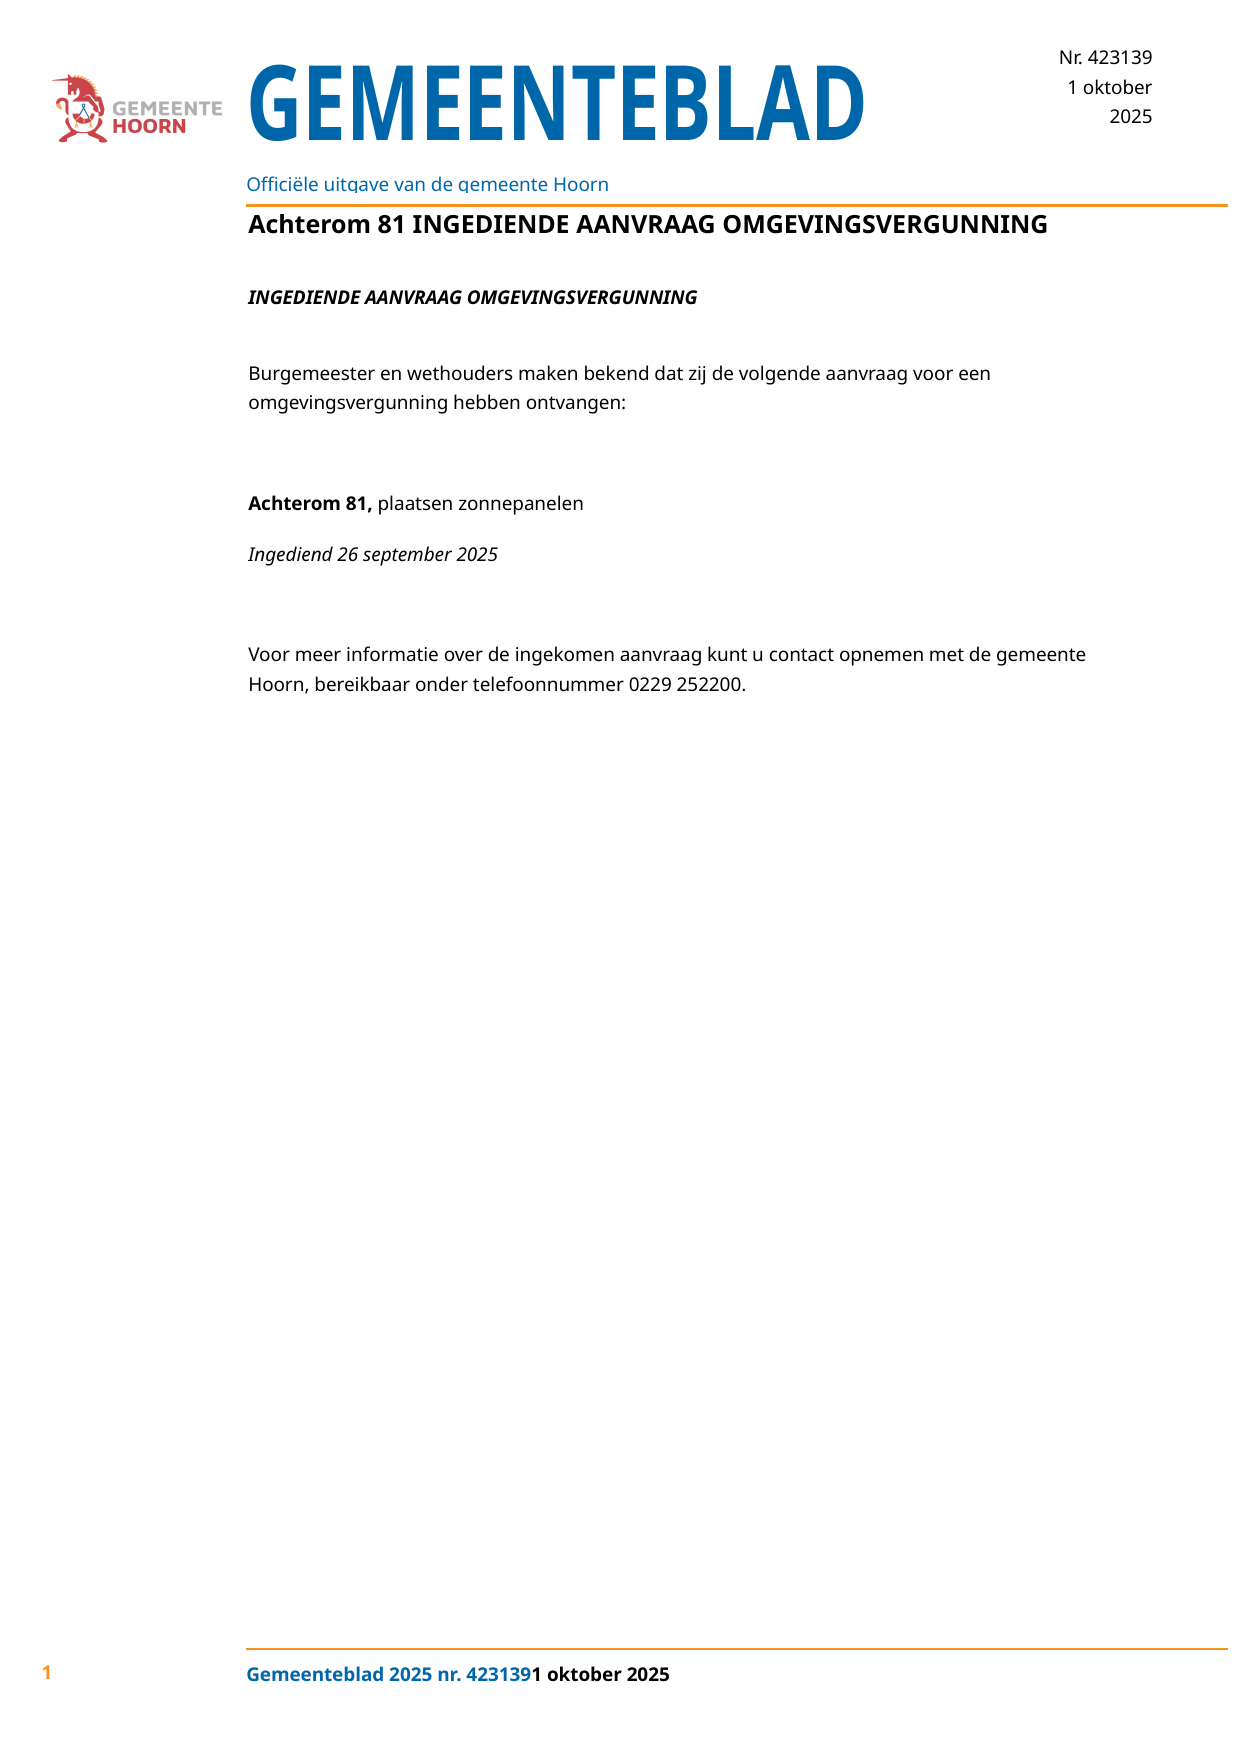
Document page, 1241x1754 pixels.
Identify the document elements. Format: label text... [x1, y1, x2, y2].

picture [41, 47, 231, 172]
text Achterom 81 INGEDIENDE AANVRAAG OMGEVINGSVERGUNNING [248, 207, 1152, 241]
text Burgemeester en wethouders maken bekend dat zij de volgende aanvraag voor een omgevingsvergunning hebben ontvangen: [248, 360, 1152, 415]
text INGEDIENDE AANVRAAG OMGEVINGSVERGUNNING [248, 284, 1152, 309]
text Ingediend 26 september 2025 [248, 541, 1152, 567]
text Voor meer informatie over de ingekomen aanvraag kunt u contact opnemen met de gemeente Hoorn, bereikbaar onder telefoonnummer 0229 252200. [248, 642, 1152, 697]
text Achterom 81, plaatsen zonnepanelen [248, 490, 1152, 516]
